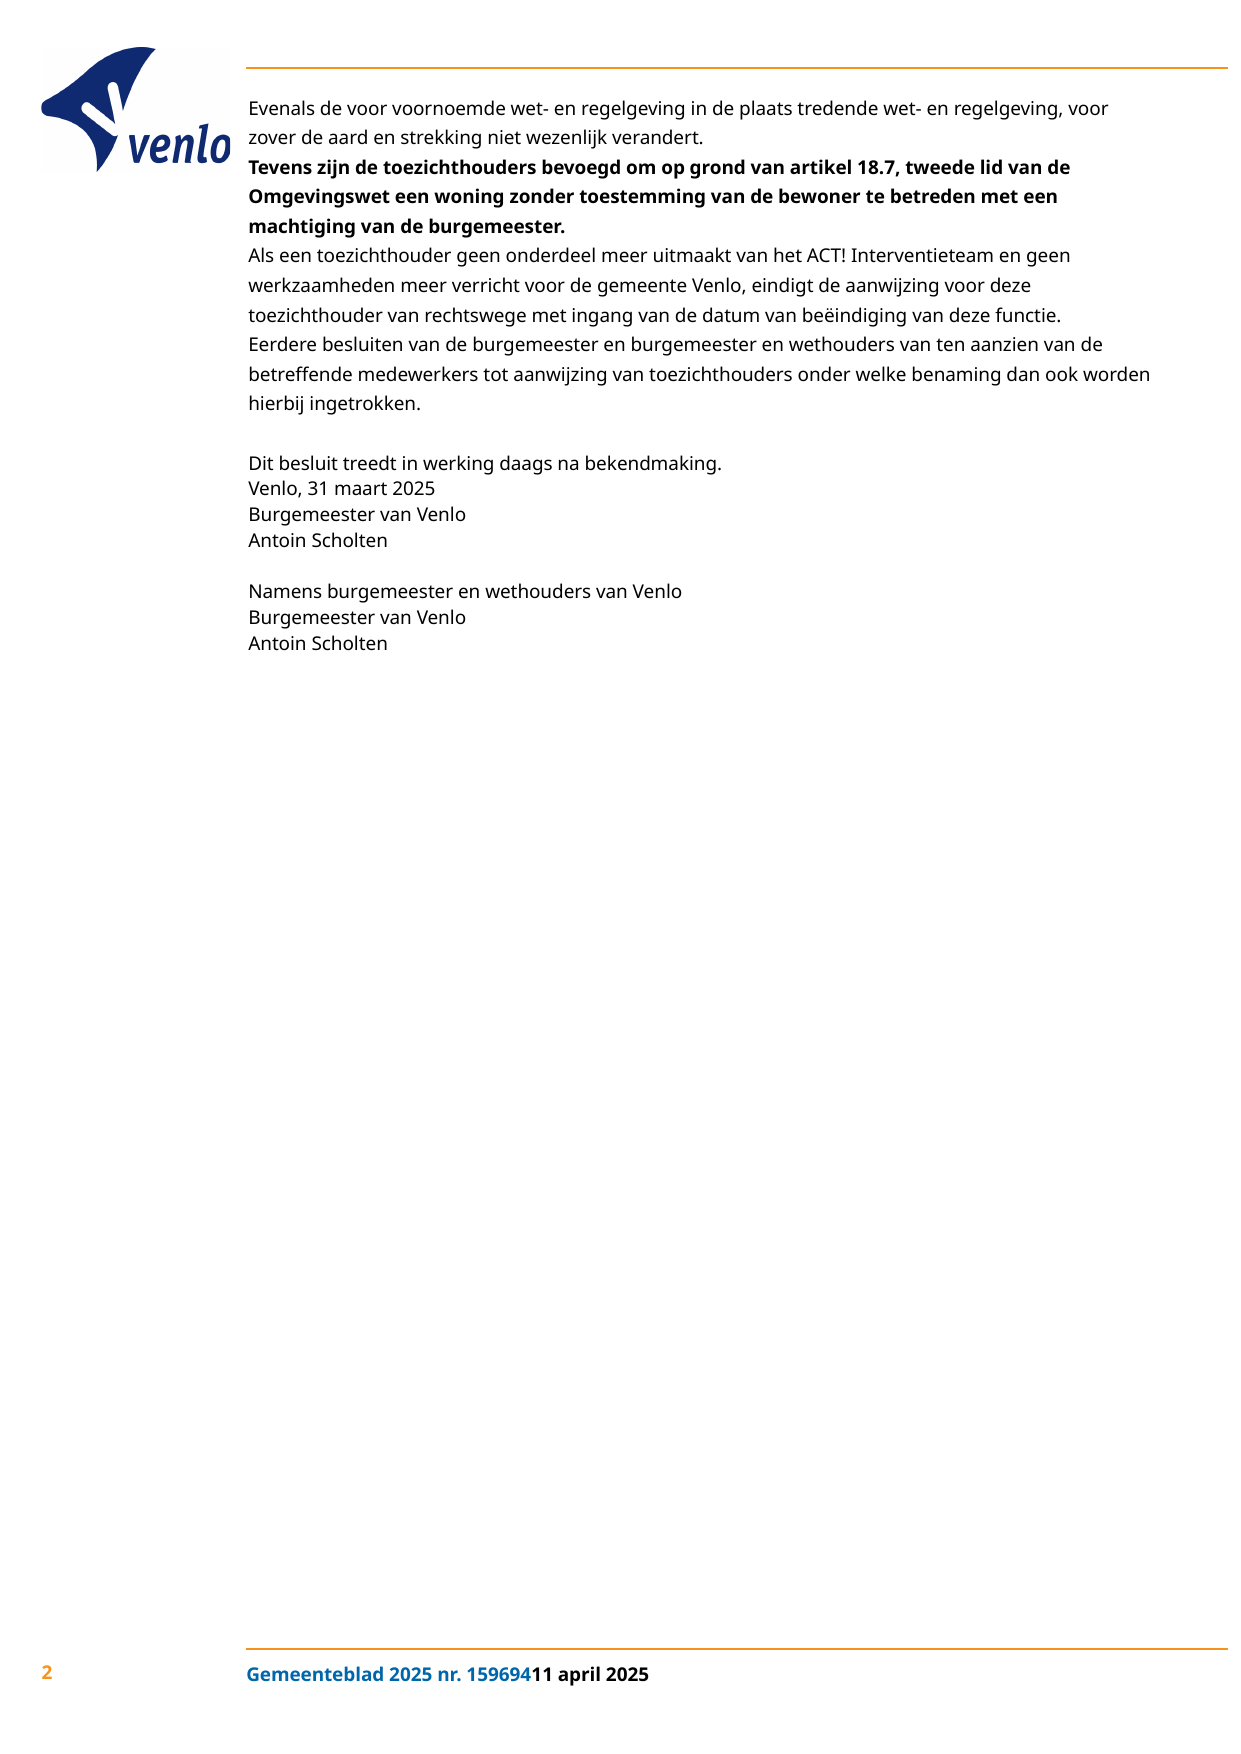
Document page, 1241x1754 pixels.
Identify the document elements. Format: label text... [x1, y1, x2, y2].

text Antoin Scholten [248, 630, 1152, 656]
text Tevens zijn de toezichthouders bevoegd om op grond van artikel 18.7, tweede lid van de Omgevingswet een woning zonder toestemming van de bewoner te betreden met een machtiging van de burgemeester. [248, 154, 1152, 239]
text Evenals de voor voornoemde wet- en regelgeving in de plaats tredende wet- en regelgeving, voor zover de aard en strekking niet wezenlijk verandert. [248, 95, 1152, 150]
picture [41, 47, 231, 172]
text Antoin Scholten [248, 527, 1152, 553]
text Eerdere besluiten van de burgemeester en burgemeester en wethouders van ten aanzien van de betreffende medewerkers tot aanwijzing van toezichthouders onder welke benaming dan ook worden hierbij ingetrokken. [248, 331, 1152, 416]
text Burgemeester van Venlo [248, 604, 1152, 630]
text Dit besluit treedt in werking daags na bekendmaking. [248, 450, 1152, 476]
text Burgemeester van Venlo [248, 501, 1152, 527]
text Als een toezichthouder geen onderdeel meer uitmaakt van het ACT! Interventieteam en geen werkzaamheden meer verricht voor de gemeente Venlo, eindigt de aanwijzing voor deze toezichthouder van rechtswege met ingang van de datum van beëindiging van deze functie. [248, 243, 1152, 328]
text Venlo, 31 maart 2025 [248, 476, 1152, 501]
text Namens burgemeester en wethouders van Venlo [248, 578, 1152, 604]
